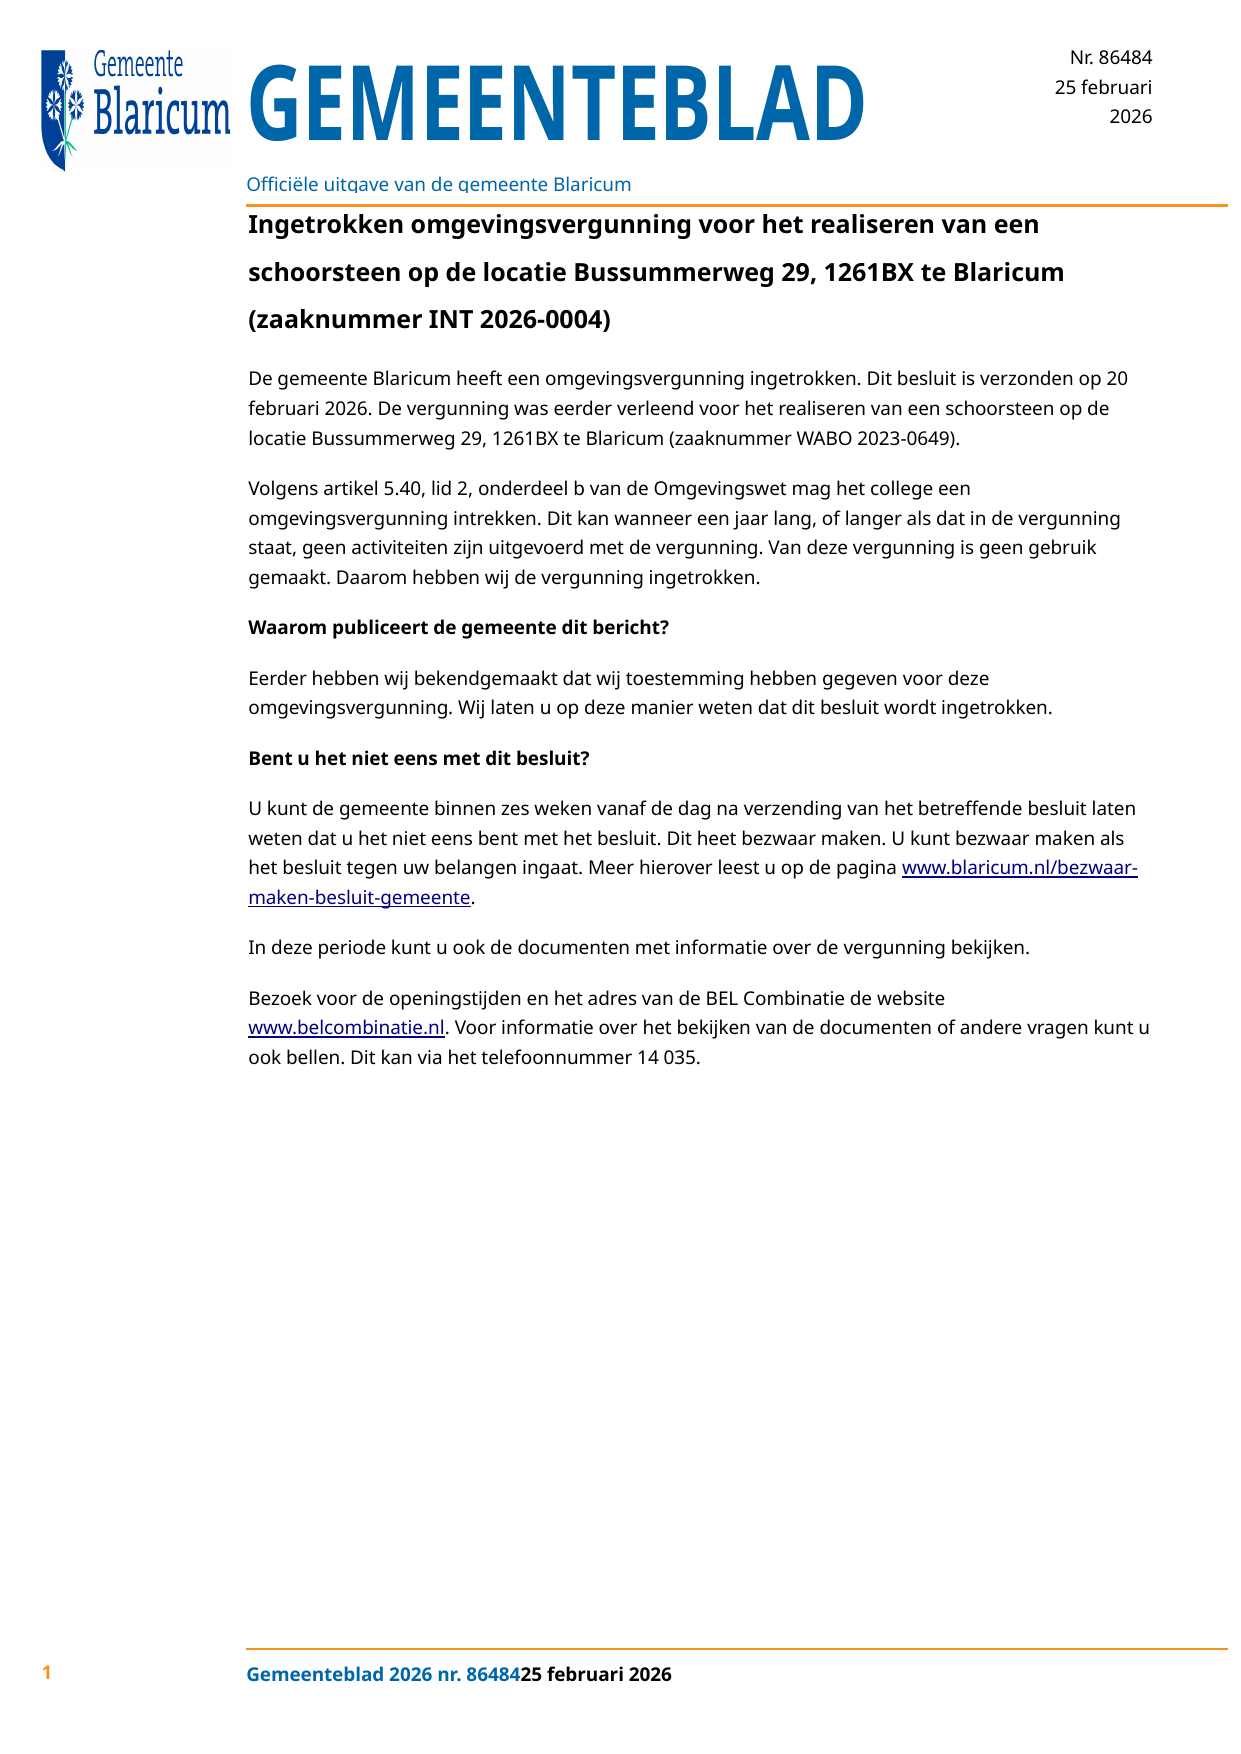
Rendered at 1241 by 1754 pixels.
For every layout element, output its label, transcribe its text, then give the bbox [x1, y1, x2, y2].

text Waarom publiceert de gemeente dit bericht? [248, 614, 1152, 640]
text Volgens artikel 5.40, lid 2, onderdeel b van de Omgevingswet mag het college een omgevingsvergunning intrekken. Dit kan wanneer een jaar lang, of langer als dat in de vergunning staat, geen activiteiten zijn uitgevoerd met de vergunning. Van deze vergunning is geen gebruik gemaakt. Daarom hebben wij de vergunning ingetrokken. [248, 475, 1152, 589]
text Ingetrokken omgevingsvergunning voor het realiseren van een schoorsteen op de locatie Bussummerweg 29, 1261BX te Blaricum (zaaknummer INT 2026-0004) [248, 207, 1152, 336]
text Bezoek voor de openingstijden en het adres van de BEL Combinatie de website www.belcombinatie.nl. Voor informatie over het bekijken van de documenten of andere vragen kunt u ook bellen. Dit kan via het telefoonnummer 14 035. [248, 985, 1152, 1069]
text Eerder hebben wij bekendgemaakt dat wij toestemming hebben gegeven voor deze omgevingsvergunning. Wij laten u op deze manier weten dat dit besluit wordt ingetrokken. [248, 665, 1152, 720]
text Bent u het niet eens met dit besluit? [248, 745, 1152, 770]
text In deze periode kunt u ook de documenten met informatie over de vergunning bekijken. [248, 934, 1152, 960]
text U kunt de gemeente binnen zes weken vanaf de dag na verzending van het betreffende besluit laten weten dat u het niet eens bent met het besluit. Dit heet bezwaar maken. U kunt bezwaar maken als het besluit tegen uw belangen ingaat. Meer hierover leest u op de pagina www.blaricum.nl/bezwaar-maken-besluit-gemeente. [248, 795, 1152, 909]
text De gemeente Blaricum heeft een omgevingsvergunning ingetrokken. Dit besluit is verzonden op 20 februari 2026. De vergunning was eerder verleend voor het realiseren van een schoorsteen op de locatie Bussummerweg 29, 1261BX te Blaricum (zaaknummer WABO 2023-0649). [248, 366, 1152, 450]
picture [41, 47, 231, 172]
